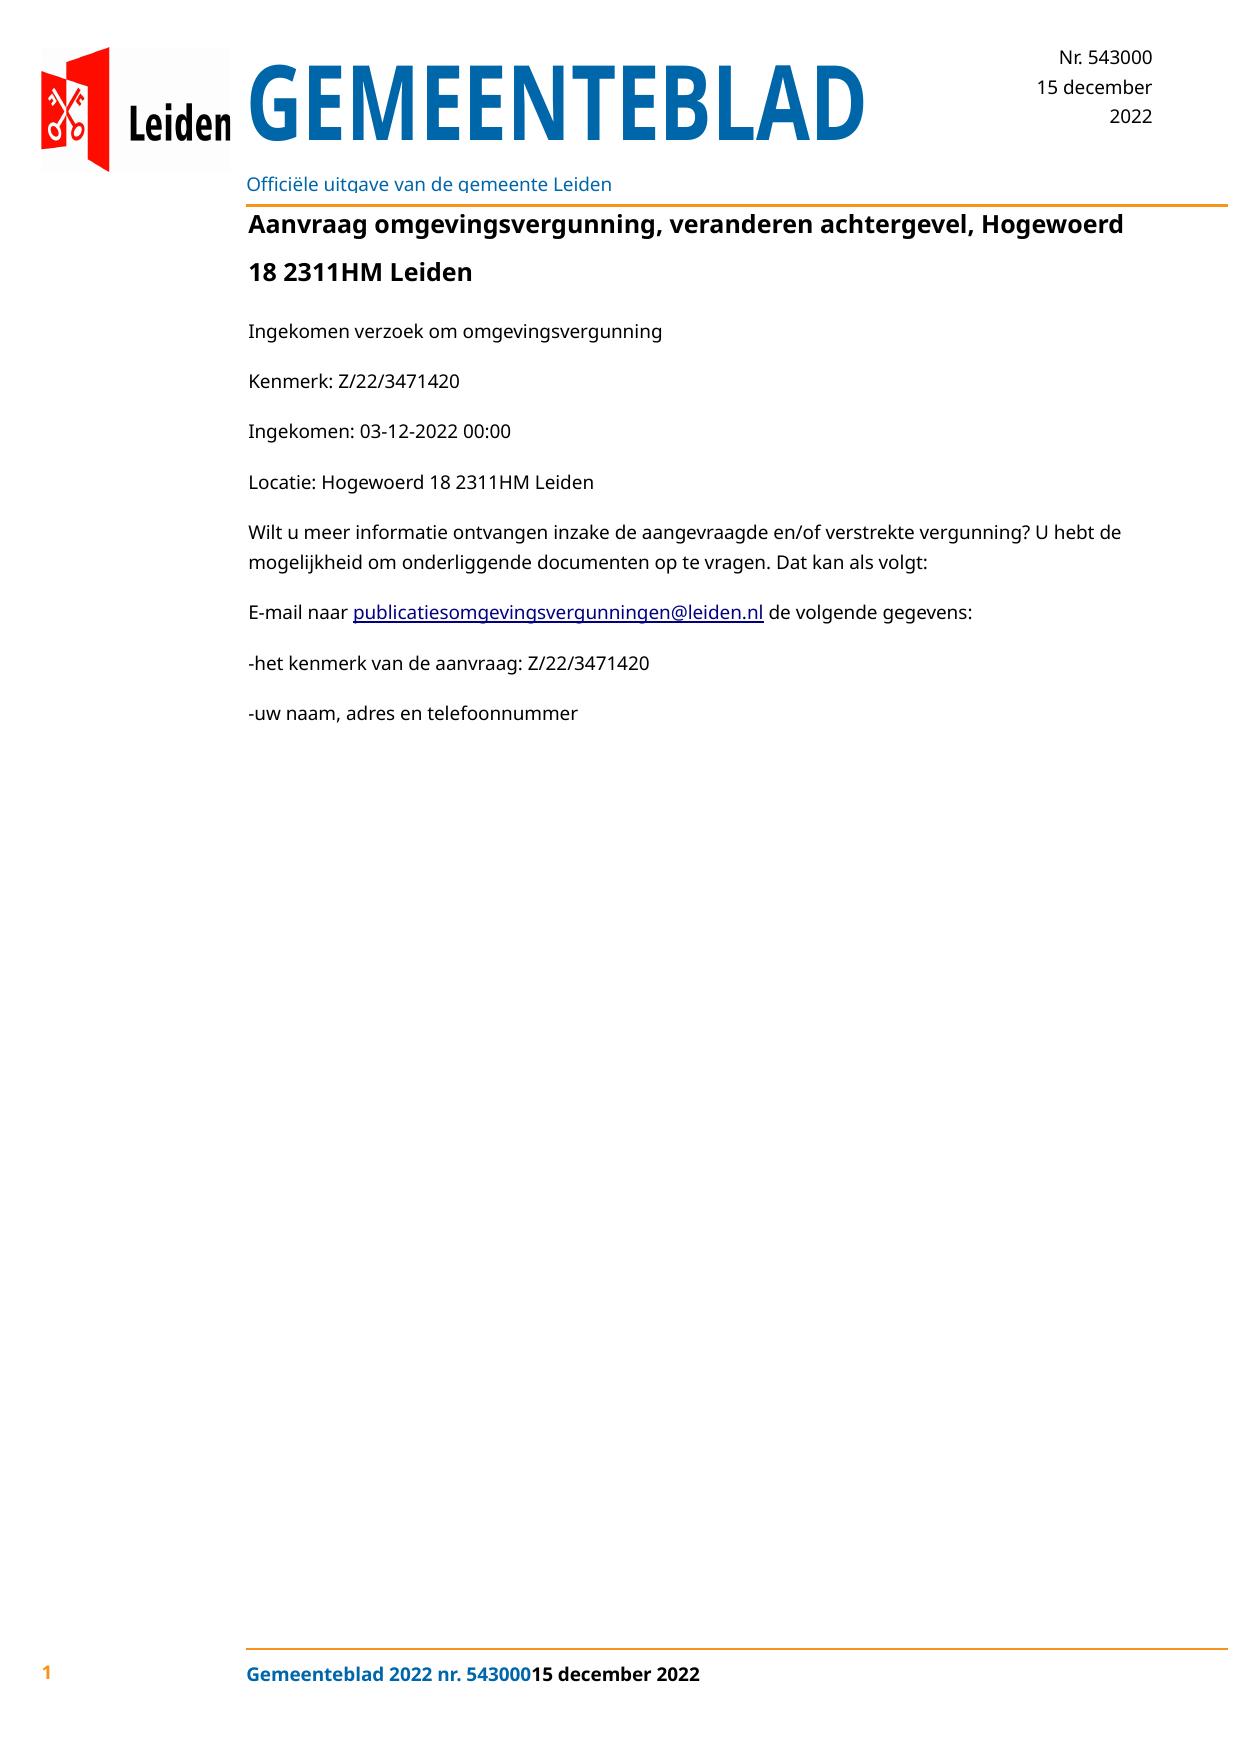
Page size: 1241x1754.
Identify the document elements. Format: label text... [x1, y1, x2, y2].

text Locatie: Hogewoerd 18 2311HM Leiden [248, 469, 1152, 495]
text Aanvraag omgevingsvergunning, veranderen achtergevel, Hogewoerd 18 2311HM Leiden [248, 207, 1152, 288]
text -het kenmerk van de aanvraag: Z/22/3471420 [248, 650, 1152, 676]
text Kenmerk: Z/22/3471420 [248, 368, 1152, 394]
text -uw naam, adres en telefoonnummer [248, 700, 1152, 726]
text Ingekomen verzoek om omgevingsvergunning [248, 318, 1152, 344]
text E-mail naar publicatiesomgevingsvergunningen@leiden.nl de volgende gegevens: [248, 599, 1152, 625]
text Ingekomen: 03-12-2022 00:00 [248, 419, 1152, 444]
text Wilt u meer informatie ontvangen inzake de aangevraagde en/of verstrekte vergunning? U hebt de mogelijkheid om onderliggende documenten op te vragen. Dat kan als volgt: [248, 519, 1152, 575]
picture [41, 47, 231, 172]
